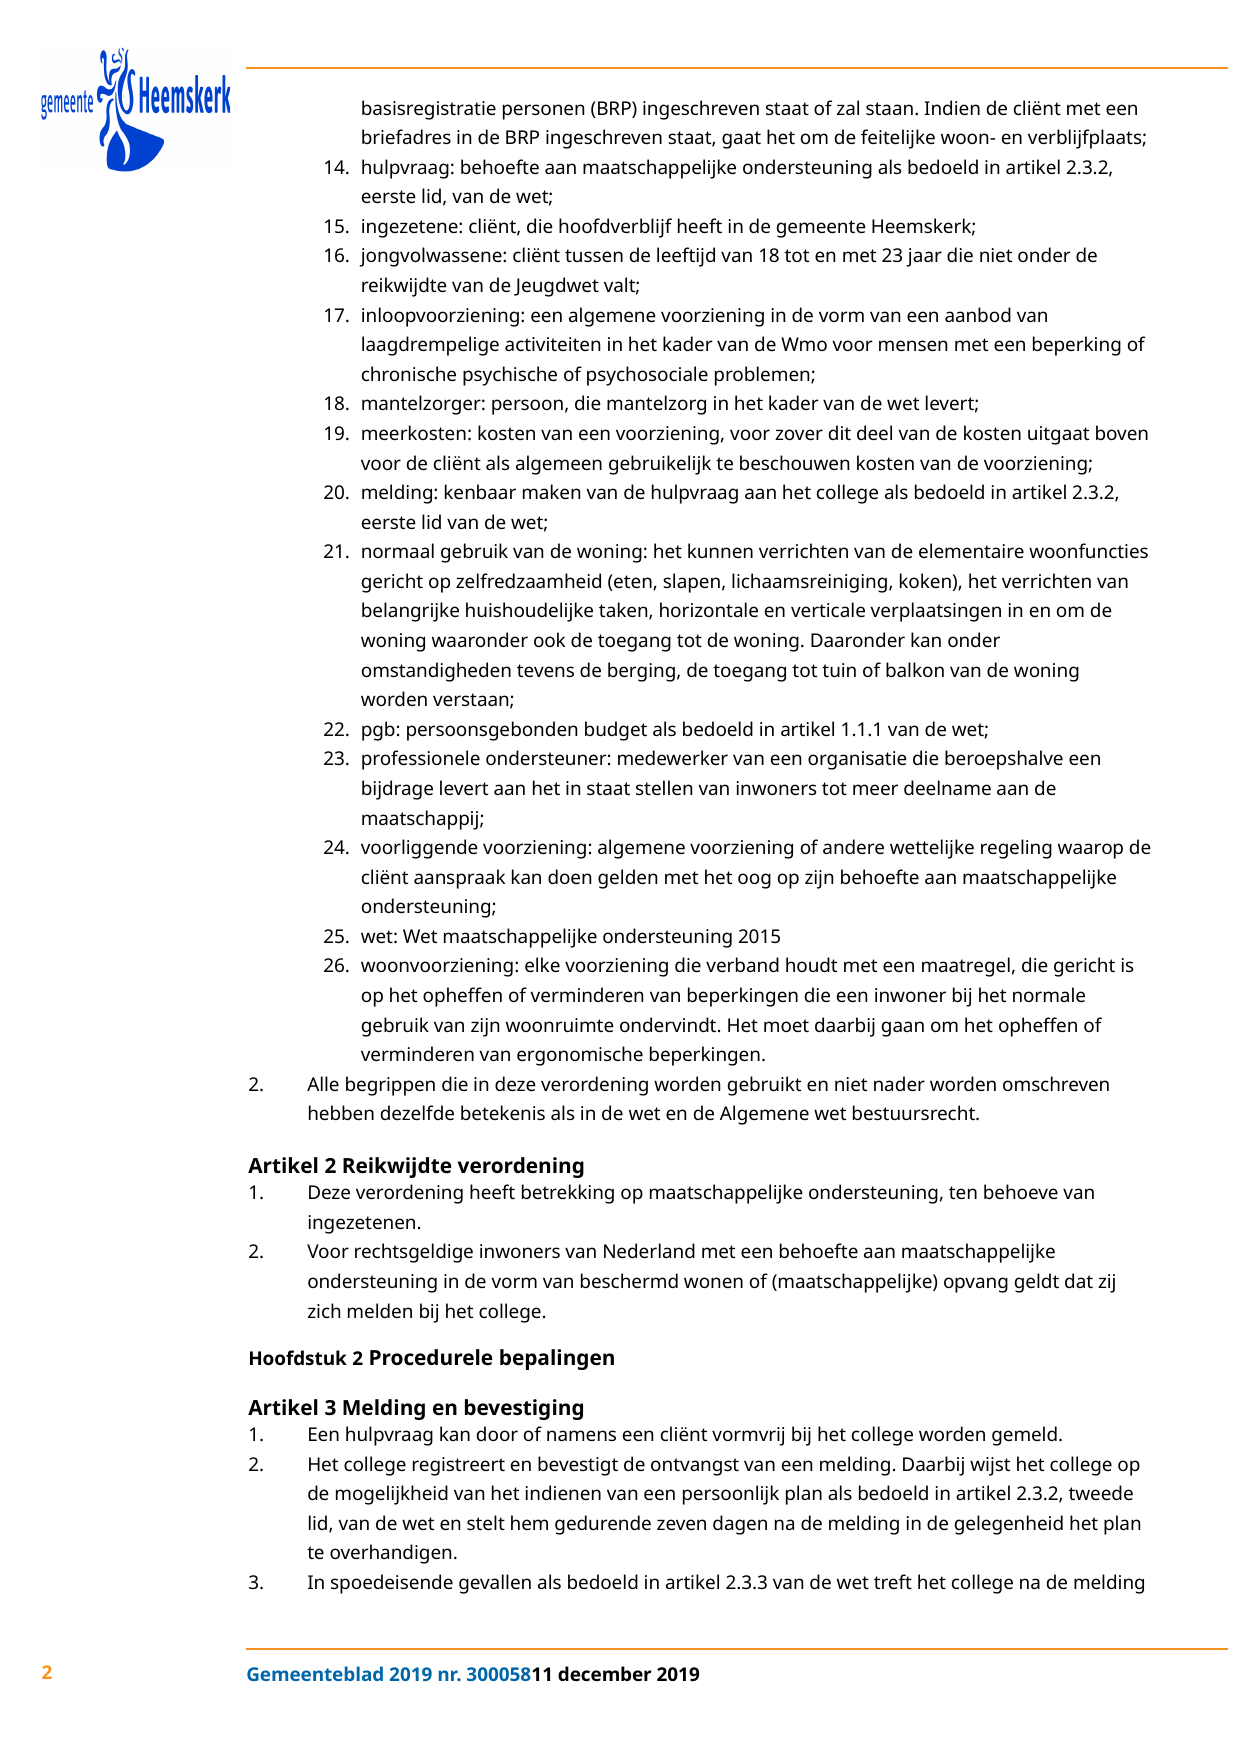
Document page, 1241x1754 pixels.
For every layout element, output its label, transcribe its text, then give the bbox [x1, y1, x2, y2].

list woonvoorziening: elke voorziening die verband houdt met een maatregel, die gericht is op het opheffen of verminderen van beperkingen die een inwoner bij het normale gebruik van zijn woonruimte ondervindt. Het moet daarbij gaan om het opheffen of verminderen van ergonomische beperkingen. [323, 953, 1152, 1067]
list jongvolwassene: cliënt tussen de leeftijd van 18 tot en met 23 jaar die niet onder de reikwijdte van de Jeugdwet valt; [323, 243, 1152, 298]
list inloopvoorziening: een algemene voorziening in de vorm van een aanbod van laagdrempelige activiteiten in het kader van de Wmo voor mensen met een beperking of chronische psychische of psychosociale problemen; [323, 302, 1152, 387]
list mantelzorger: persoon, die mantelzorg in het kader van de wet levert; [323, 391, 1152, 416]
list Het college registreert en bevestigt de ontvangst van een melding. Daarbij wijst het college op de mogelijkheid van het indienen van een persoonlijk plan als bedoeld in artikel 2.3.2, tweede lid, van de wet en stelt hem gedurende zeven dagen na de melding in de gelegenheid het plan te overhandigen. [248, 1451, 1152, 1565]
list hulpvraag: behoefte aan maatschappelijke ondersteuning als bedoeld in artikel 2.3.2, eerste lid, van de wet; [323, 154, 1152, 209]
text Artikel 3 Melding en bevestiging [248, 1393, 1152, 1421]
list wet: Wet maatschappelijke ondersteuning 2015 [323, 923, 1152, 949]
list Een hulpvraag kan door of namens een cliënt vormvrij bij het college worden gemeld. [248, 1421, 1152, 1447]
list Deze verordening heeft betrekking op maatschappelijke ondersteuning, ten behoeve van ingezetenen. [248, 1179, 1152, 1235]
list basisregistratie personen (BRP) ingeschreven staat of zal staan. Indien de cliënt met een briefadres in de BRP ingeschreven staat, gaat het om de feitelijke woon- en verblijfplaats; [323, 95, 1152, 150]
picture [41, 47, 231, 172]
list melding: kenbaar maken van de hulpvraag aan het college als bedoeld in artikel 2.3.2, eerste lid van de wet; [323, 479, 1152, 535]
list ingezetene: cliënt, die hoofdverblijf heeft in de gemeente Heemskerk; [323, 213, 1152, 239]
text Hoofdstuk 2 Procedurele bepalingen [248, 1343, 1152, 1372]
list Alle begrippen die in deze verordening worden gebruikt en niet nader worden omschreven hebben dezelfde betekenis als in de wet en de Algemene wet bestuursrecht. [248, 1071, 1152, 1126]
list pgb: persoonsgebonden budget als bedoeld in artikel 1.1.1 van de wet; [323, 716, 1152, 742]
text Artikel 2 Reikwijdte verordening [248, 1151, 1152, 1179]
list meerkosten: kosten van een voorziening, voor zover dit deel van de kosten uitgaat boven voor de cliënt als algemeen gebruikelijk te beschouwen kosten van de voorziening; [323, 420, 1152, 476]
list voorliggende voorziening: algemene voorziening of andere wettelijke regeling waarop de cliënt aanspraak kan doen gelden met het oog op zijn behoefte aan maatschappelijke ondersteuning; [323, 834, 1152, 919]
list professionele ondersteuner: medewerker van een organisatie die beroepshalve een bijdrage levert aan het in staat stellen van inwoners tot meer deelname aan de maatschappij; [323, 746, 1152, 831]
list Voor rechtsgeldige inwoners van Nederland met een behoefte aan maatschappelijke ondersteuning in de vorm van beschermd wonen of (maatschappelijke) opvang geldt dat zij zich melden bij het college. [248, 1239, 1152, 1323]
list In spoedeisende gevallen als bedoeld in artikel 2.3.3 van de wet treft het college na de melding [248, 1569, 1152, 1595]
list normaal gebruik van de woning: het kunnen verrichten van de elementaire woonfuncties gericht op zelfredzaamheid (eten, slapen, lichaamsreiniging, koken), het verrichten van belangrijke huishoudelijke taken, horizontale en verticale verplaatsingen in en om de woning waaronder ook de toegang tot de woning. Daaronder kan onder omstandigheden tevens de berging, de toegang tot tuin of balkon van de woning worden verstaan; [323, 538, 1152, 712]
